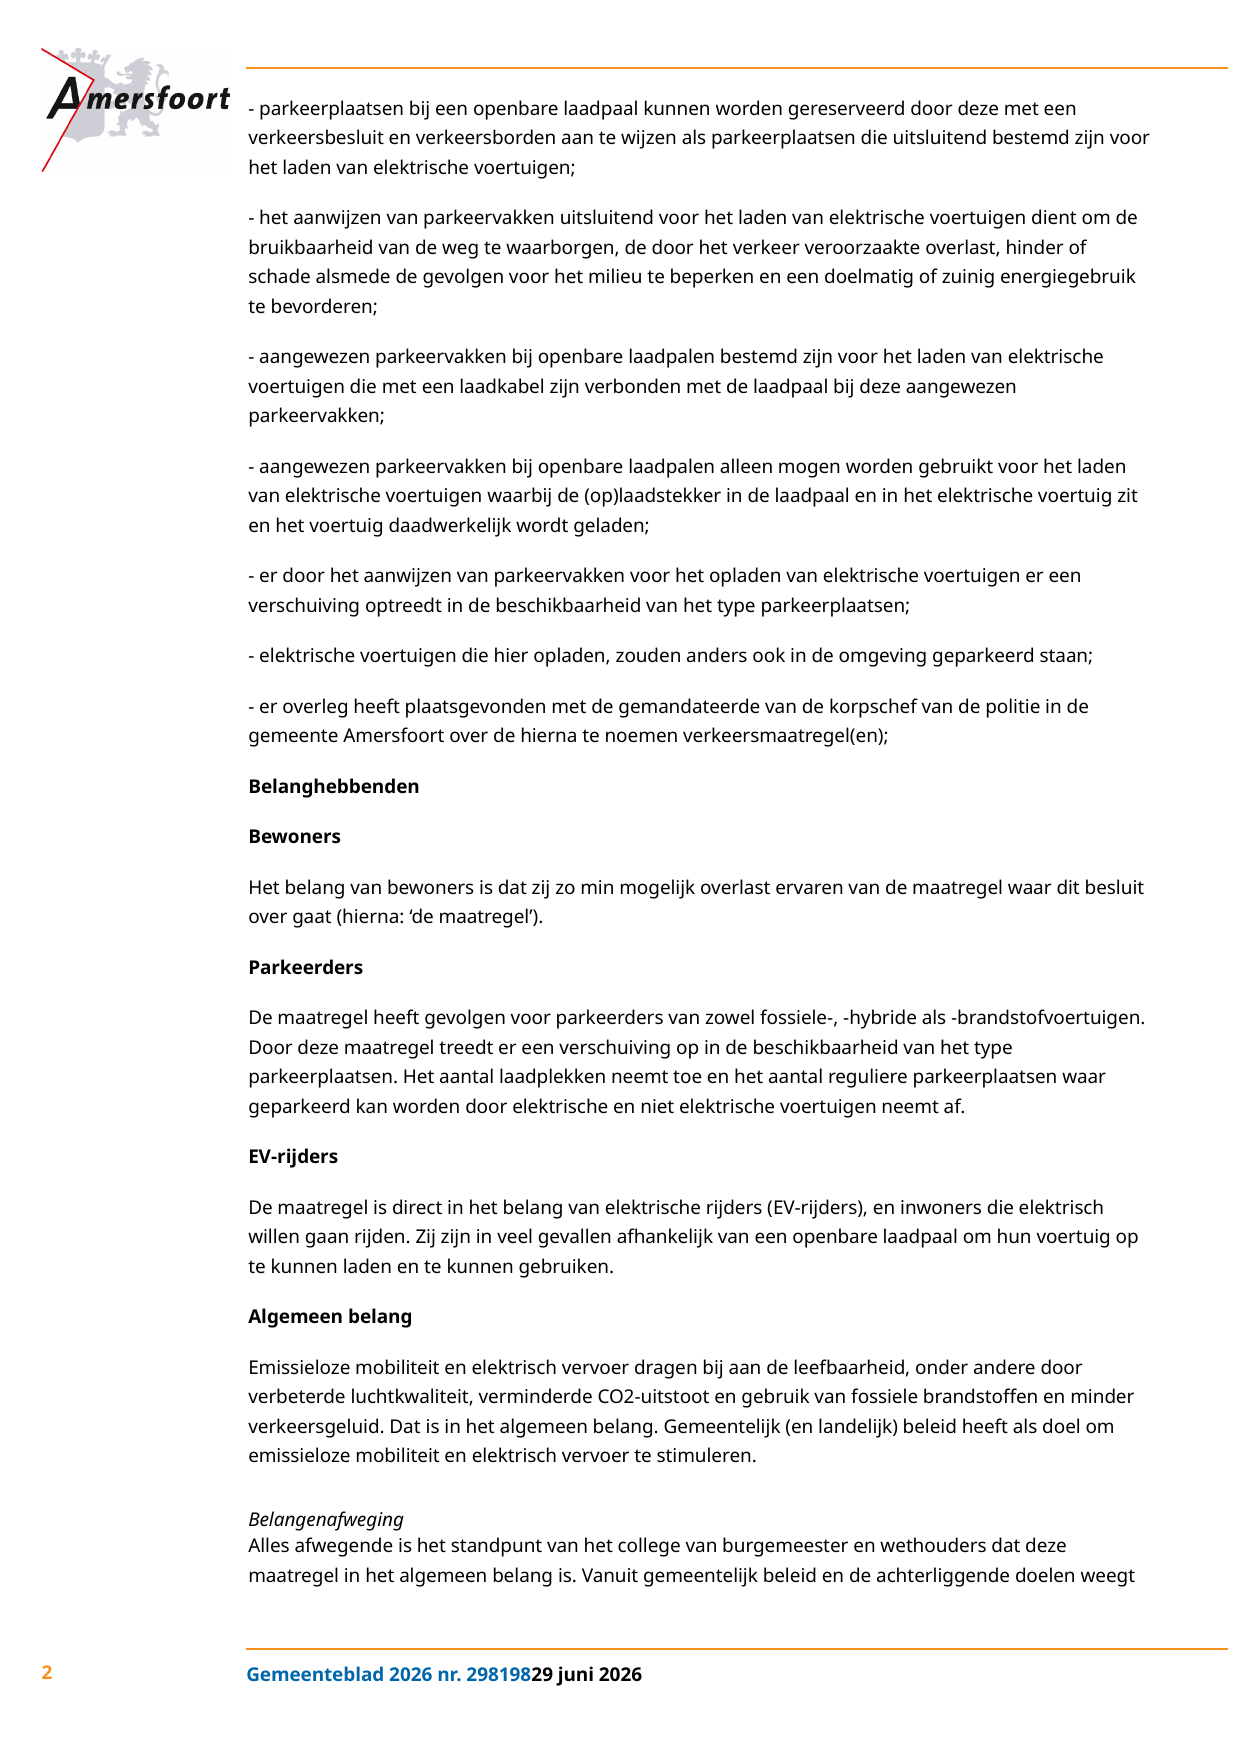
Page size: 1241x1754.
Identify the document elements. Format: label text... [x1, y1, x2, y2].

text Belanghebbenden [248, 773, 1152, 799]
text Alles afwegende is het standpunt van het college van burgemeester en wethouders dat deze maatregel in het algemeen belang is. Vanuit gemeentelijk beleid en de achterliggende doelen weegt [248, 1532, 1152, 1588]
text Het belang van bewoners is dat zij zo min mogelijk overlast ervaren van de maatregel waar dit besluit over gaat (hierna: ‘de maatregel’). [248, 874, 1152, 929]
text - er door het aanwijzen van parkeervakken voor het opladen van elektrische voertuigen er een verschuiving optreedt in de beschikbaarheid van het type parkeerplaatsen; [248, 563, 1152, 618]
text Emissieloze mobiliteit en elektrisch vervoer dragen bij aan de leefbaarheid, onder andere door verbeterde luchtkwaliteit, verminderde CO2-uitstoot en gebruik van fossiele brandstoffen en minder verkeersgeluid. Dat is in het algemeen belang. Gemeentelijk (en landelijk) beleid heeft als doel om emissieloze mobiliteit en elektrisch vervoer te stimuleren. [248, 1354, 1152, 1468]
text - het aanwijzen van parkeervakken uitsluitend voor het laden van elektrische voertuigen dient om de bruikbaarheid van de weg te waarborgen, de door het verkeer veroorzaakte overlast, hinder of schade alsmede de gevolgen voor het milieu te beperken en een doelmatig of zuinig energiegebruik te bevorderen; [248, 204, 1152, 319]
text De maatregel heeft gevolgen voor parkeerders van zowel fossiele-, -hybride als -brandstofvoertuigen. Door deze maatregel treedt er een verschuiving op in de beschikbaarheid van het type parkeerplaatsen. Het aantal laadplekken neemt toe en het aantal reguliere parkeerplaatsen waar geparkeerd kan worden door elektrische en niet elektrische voertuigen neemt af. [248, 1004, 1152, 1119]
text Belangenafweging [248, 1507, 1152, 1532]
picture [41, 47, 231, 172]
text - elektrische voertuigen die hier opladen, zouden anders ook in de omgeving geparkeerd staan; [248, 643, 1152, 668]
text EV-rijders [248, 1143, 1152, 1169]
text Parkeerders [248, 954, 1152, 980]
text Bewoners [248, 823, 1152, 849]
text Algemeen belang [248, 1303, 1152, 1329]
text - er overleg heeft plaatsgevonden met de gemandateerde van de korpschef van de politie in de gemeente Amersfoort over de hierna te noemen verkeersmaatregel(en); [248, 693, 1152, 748]
text De maatregel is direct in het belang van elektrische rijders (EV-rijders), en inwoners die elektrisch willen gaan rijden. Zij zijn in veel gevallen afhankelijk van een openbare laadpaal om hun voertuig op te kunnen laden en te kunnen gebruiken. [248, 1194, 1152, 1279]
text - parkeerplaatsen bij een openbare laadpaal kunnen worden gereserveerd door deze met een verkeersbesluit en verkeersborden aan te wijzen als parkeerplaatsen die uitsluitend bestemd zijn voor het laden van elektrische voertuigen; [248, 95, 1152, 180]
text - aangewezen parkeervakken bij openbare laadpalen bestemd zijn voor het laden van elektrische voertuigen die met een laadkabel zijn verbonden met de laadpaal bij deze aangewezen parkeervakken; [248, 343, 1152, 428]
text - aangewezen parkeervakken bij openbare laadpalen alleen mogen worden gebruikt voor het laden van elektrische voertuigen waarbij de (op)laadstekker in de laadpaal en in het elektrische voertuig zit en het voertuig daadwerkelijk wordt geladen; [248, 453, 1152, 538]
